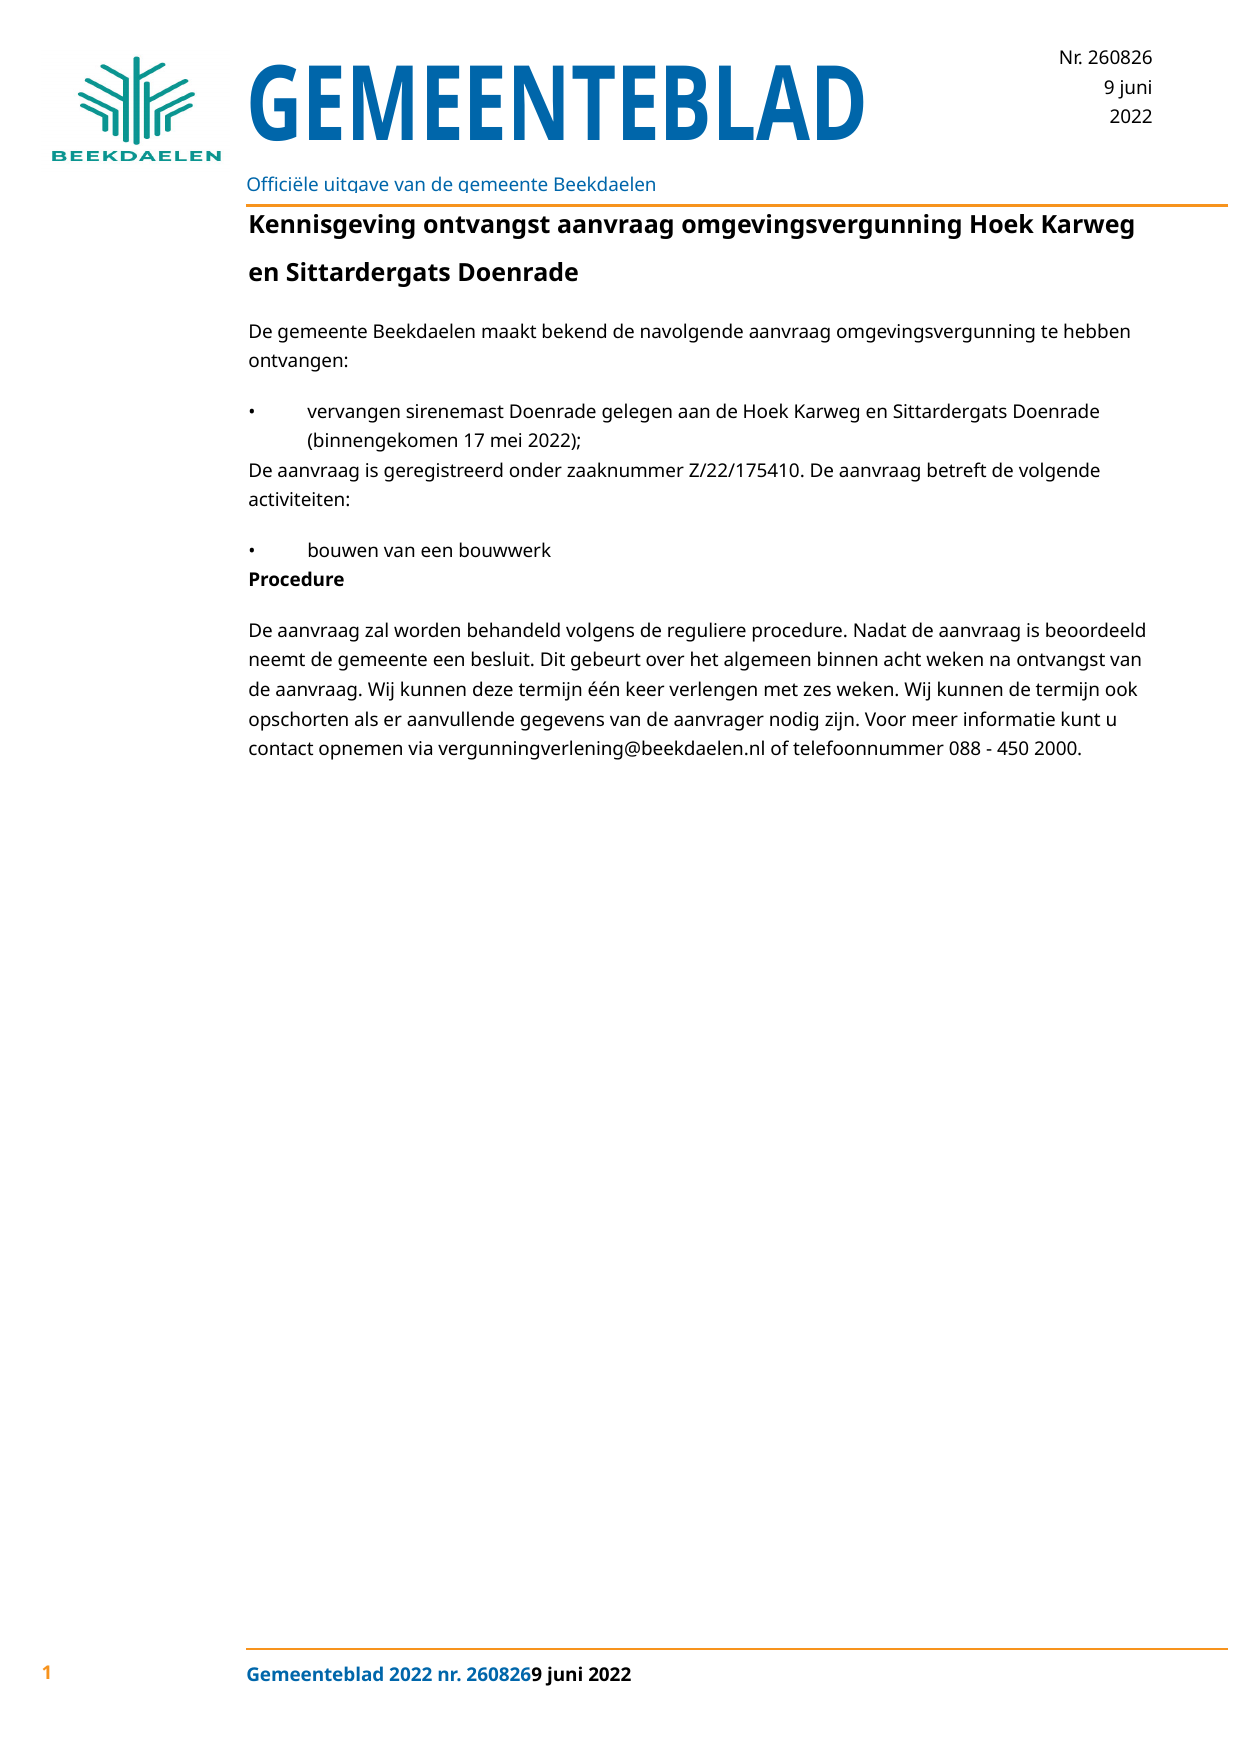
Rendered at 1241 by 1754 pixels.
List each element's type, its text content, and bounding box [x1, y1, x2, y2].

list bouwen van een bouwwerk [248, 537, 1152, 563]
text Kennisgeving ontvangst aanvraag omgevingsvergunning Hoek Karweg en Sittardergats Doenrade [248, 207, 1152, 288]
text De aanvraag is geregistreerd onder zaaknummer Z/22/175410. De aanvraag betreft de volgende activiteiten: [248, 457, 1152, 512]
text De gemeente Beekdaelen maakt bekend de navolgende aanvraag omgevingsvergunning te hebben ontvangen: [248, 318, 1152, 373]
text De aanvraag zal worden behandeld volgens de reguliere procedure. Nadat de aanvraag is beoordeeld neemt de gemeente een besluit. Dit gebeurt over het algemeen binnen acht weken na ontvangst van de aanvraag. Wij kunnen deze termijn één keer verlengen met zes weken. Wij kunnen de termijn ook opschorten als er aanvullende gegevens van de aanvrager nodig zijn. Voor meer informatie kunt u contact opnemen via vergunningverlening@beekdaelen.nl of telefoonnummer 088 - 450 2000. [248, 617, 1152, 761]
text Procedure [248, 567, 1152, 592]
list vervangen sirenemast Doenrade gelegen aan de Hoek Karweg en Sittardergats Doenrade (binnengekomen 17 mei 2022); [248, 398, 1152, 453]
picture [41, 47, 231, 172]
